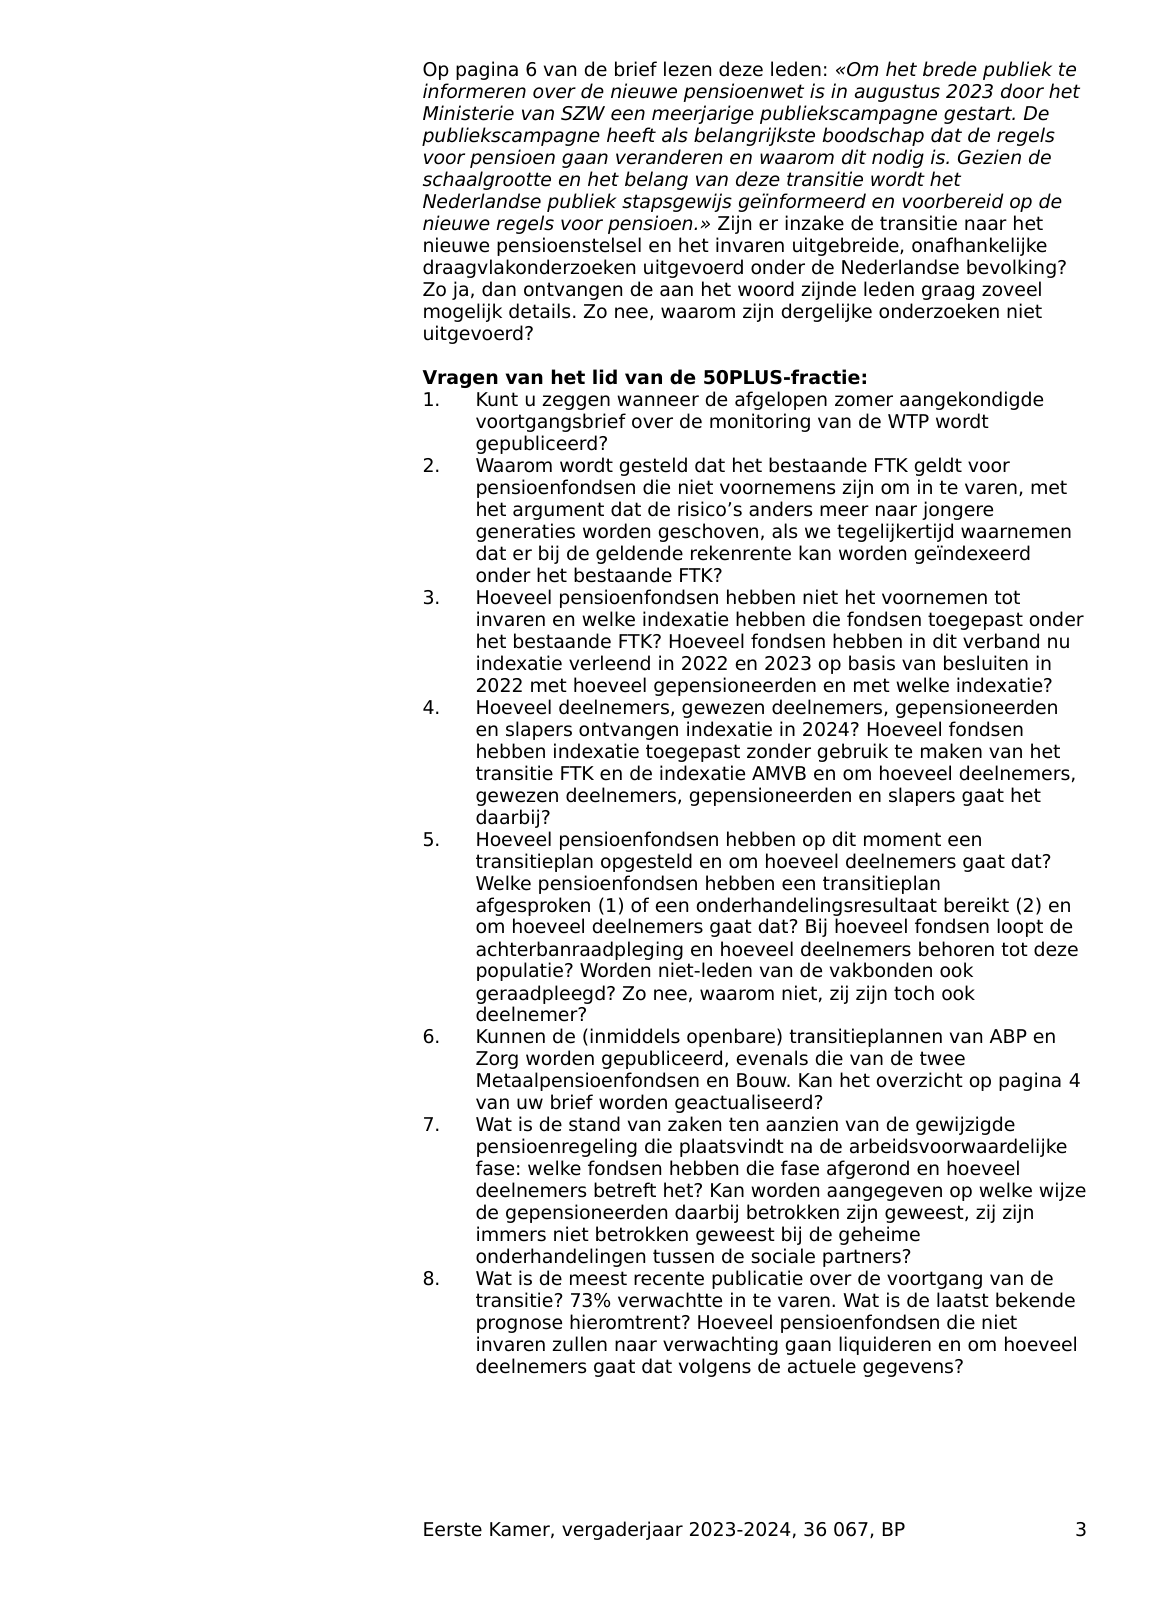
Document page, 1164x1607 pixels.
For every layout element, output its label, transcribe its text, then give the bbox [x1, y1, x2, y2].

subtitle Vragen van het lid van de 50PLUS-fractie: [422, 367, 1087, 389]
text 8. Wat is de meest recente publicatie over de voortgang van de transitie? 73% verwachtte in te varen. Wat is de laatst bekende prognose hieromtrent? Hoeveel pensioenfondsen die niet invaren zullen naar verwachting gaan liquideren en om hoeveel deelnemers gaat dat volgens de actuele gegevens? [422, 1268, 1087, 1378]
text 3. Hoeveel pensioenfondsen hebben niet het voornemen tot invaren en welke indexatie hebben die fondsen toegepast onder het bestaande FTK? Hoeveel fondsen hebben in dit verband nu indexatie verleend in 2022 en 2023 op basis van besluiten in 2022 met hoeveel gepensioneerden en met welke indexatie? [422, 587, 1087, 697]
text 1. Kunt u zeggen wanneer de afgelopen zomer aangekondigde voortgangsbrief over de monitoring van de WTP wordt gepubliceerd? [422, 389, 1087, 455]
text 4. Hoeveel deelnemers, gewezen deelnemers, gepensioneerden en slapers ontvangen indexatie in 2024? Hoeveel fondsen hebben indexatie toegepast zonder gebruik te maken van het transitie FTK en de indexatie AMVB en om hoeveel deelnemers, gewezen deelnemers, gepensioneerden en slapers gaat het daarbij? [422, 697, 1087, 828]
text Op pagina 6 van de brief lezen deze leden: «Om het brede publiek te informeren over de nieuwe pensioenwet is in augustus 2023 door het Ministerie van SZW een meerjarige publiekscampagne gestart. De publiekscampagne heeft als belangrijkste boodschap dat de regels voor pensioen gaan veranderen en waarom dit nodig is. Gezien de schaalgrootte en het belang van deze transitie wordt het Nederlandse publiek stapsgewijs geïnformeerd en voorbereid op de nieuwe regels voor pensioen.» Zijn er inzake de transitie naar het nieuwe pensioenstelsel en het invaren uitgebreide, onafhankelijke draagvlakonderzoeken uitgevoerd onder de Nederlandse bevolking? Zo ja, dan ontvangen de aan het woord zijnde leden graag zoveel mogelijk details. Zo nee, waarom zijn dergelijke onderzoeken niet uitgevoerd? [422, 59, 1087, 345]
text 7. Wat is de stand van zaken ten aanzien van de gewijzigde pensioenregeling die plaatsvindt na de arbeidsvoorwaardelijke fase: welke fondsen hebben die fase afgerond en hoeveel deelnemers betreft het? Kan worden aangegeven op welke wijze de gepensioneerden daarbij betrokken zijn geweest, zij zijn immers niet betrokken geweest bij de geheime onderhandelingen tussen de sociale partners? [422, 1114, 1087, 1268]
text 6. Kunnen de (inmiddels openbare) transitieplannen van ABP en Zorg worden gepubliceerd, evenals die van de twee Metaalpensioenfondsen en Bouw. Kan het overzicht op pagina 4 van uw brief worden geactualiseerd? [422, 1026, 1087, 1114]
text 2. Waarom wordt gesteld dat het bestaande FTK geldt voor pensioenfondsen die niet voornemens zijn om in te varen, met het argument dat de risico’s anders meer naar jongere generaties worden geschoven, als we tegelijkertijd waarnemen dat er bij de geldende rekenrente kan worden geïndexeerd onder het bestaande FTK? [422, 455, 1087, 587]
text 5. Hoeveel pensioenfondsen hebben op dit moment een transitieplan opgesteld en om hoeveel deelnemers gaat dat? Welke pensioenfondsen hebben een transitieplan afgesproken (1) of een onderhandelingsresultaat bereikt (2) en om hoeveel deelnemers gaat dat? Bij hoeveel fondsen loopt de achterbanraadpleging en hoeveel deelnemers behoren tot deze populatie? Worden niet-leden van de vakbonden ook geraadpleegd? Zo nee, waarom niet, zij zijn toch ook deelnemer? [422, 828, 1087, 1026]
